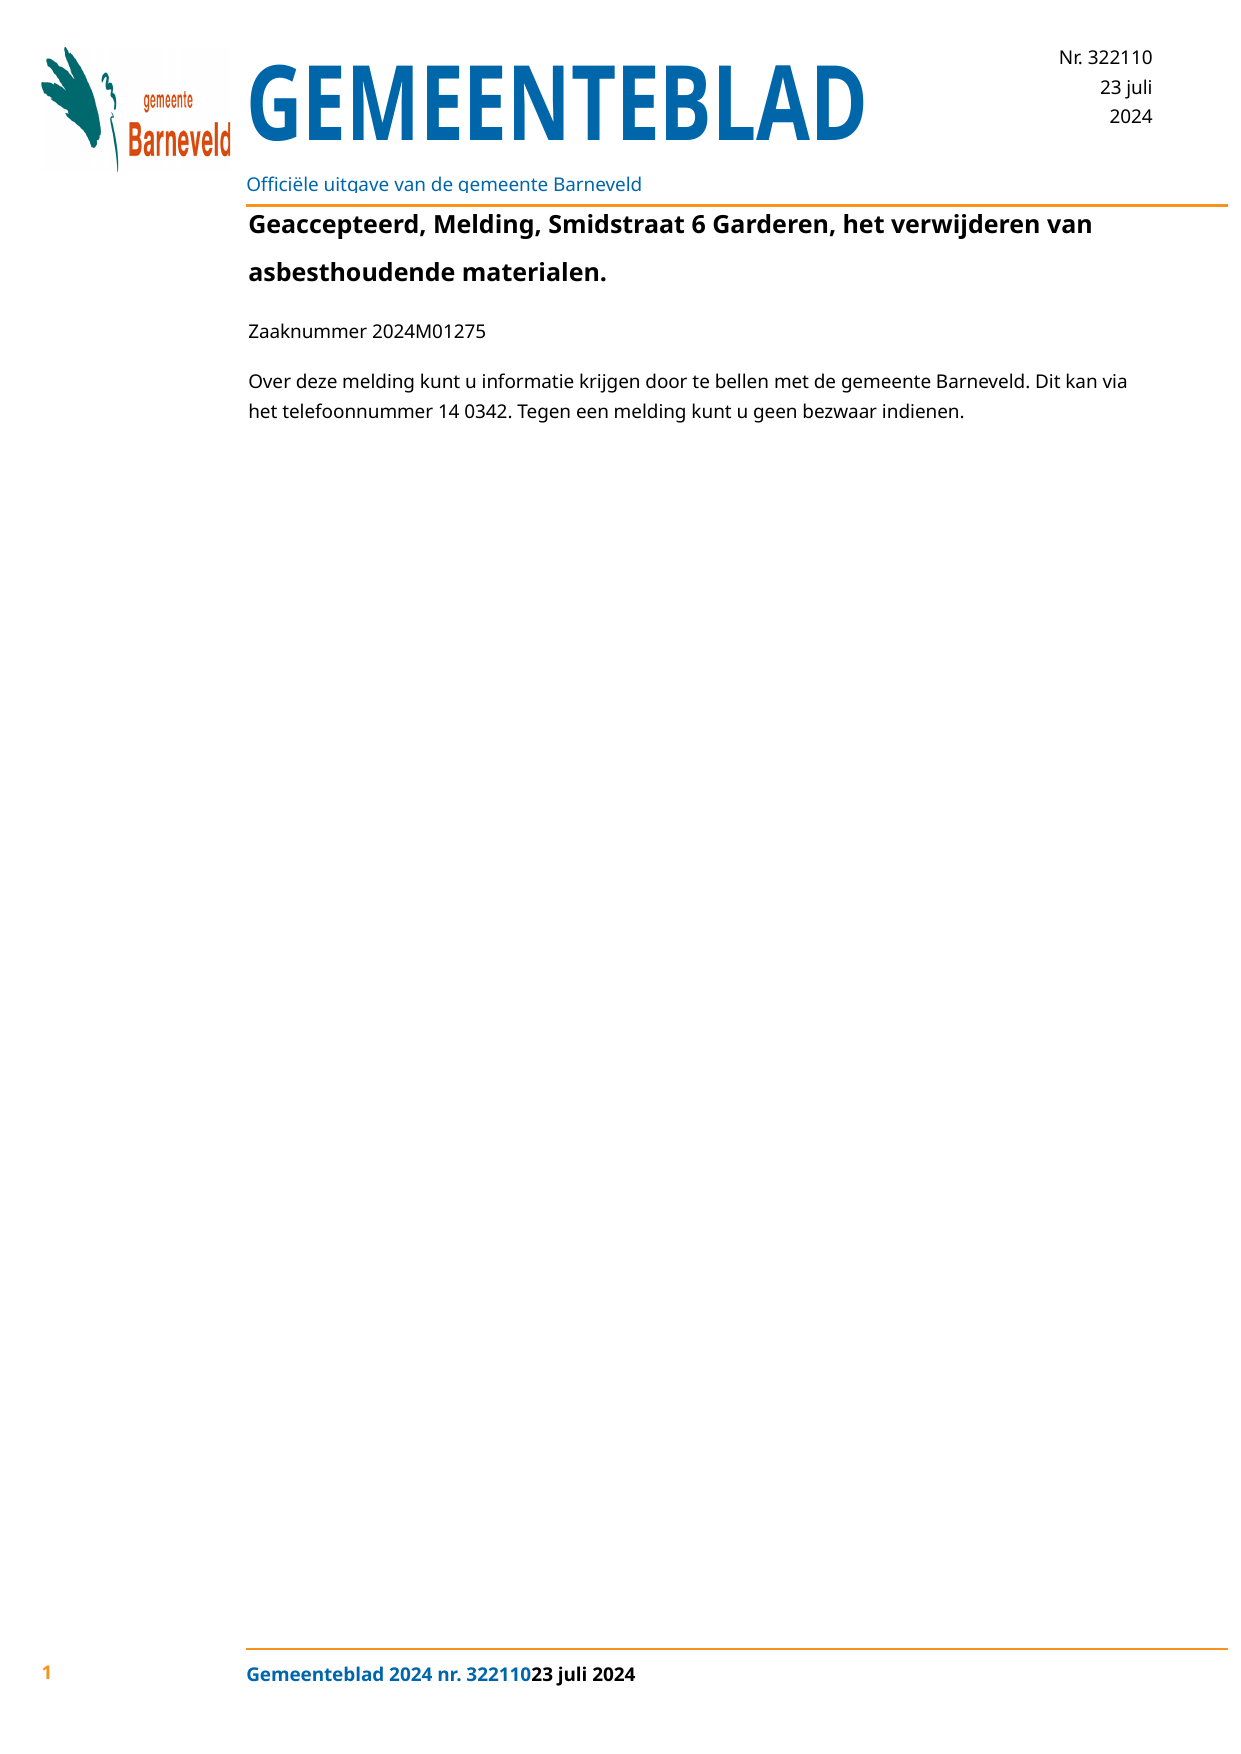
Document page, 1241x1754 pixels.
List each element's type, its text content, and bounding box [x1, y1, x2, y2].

text Over deze melding kunt u informatie krijgen door te bellen met de gemeente Barneveld. Dit kan via het telefoonnummer 14 0342. Tegen een melding kunt u geen bezwaar indienen. [248, 368, 1152, 424]
text Zaaknummer 2024M01275 [248, 318, 1152, 344]
picture [41, 47, 231, 172]
text Geaccepteerd, Melding, Smidstraat 6 Garderen, het verwijderen van asbesthoudende materialen. [248, 207, 1152, 288]
